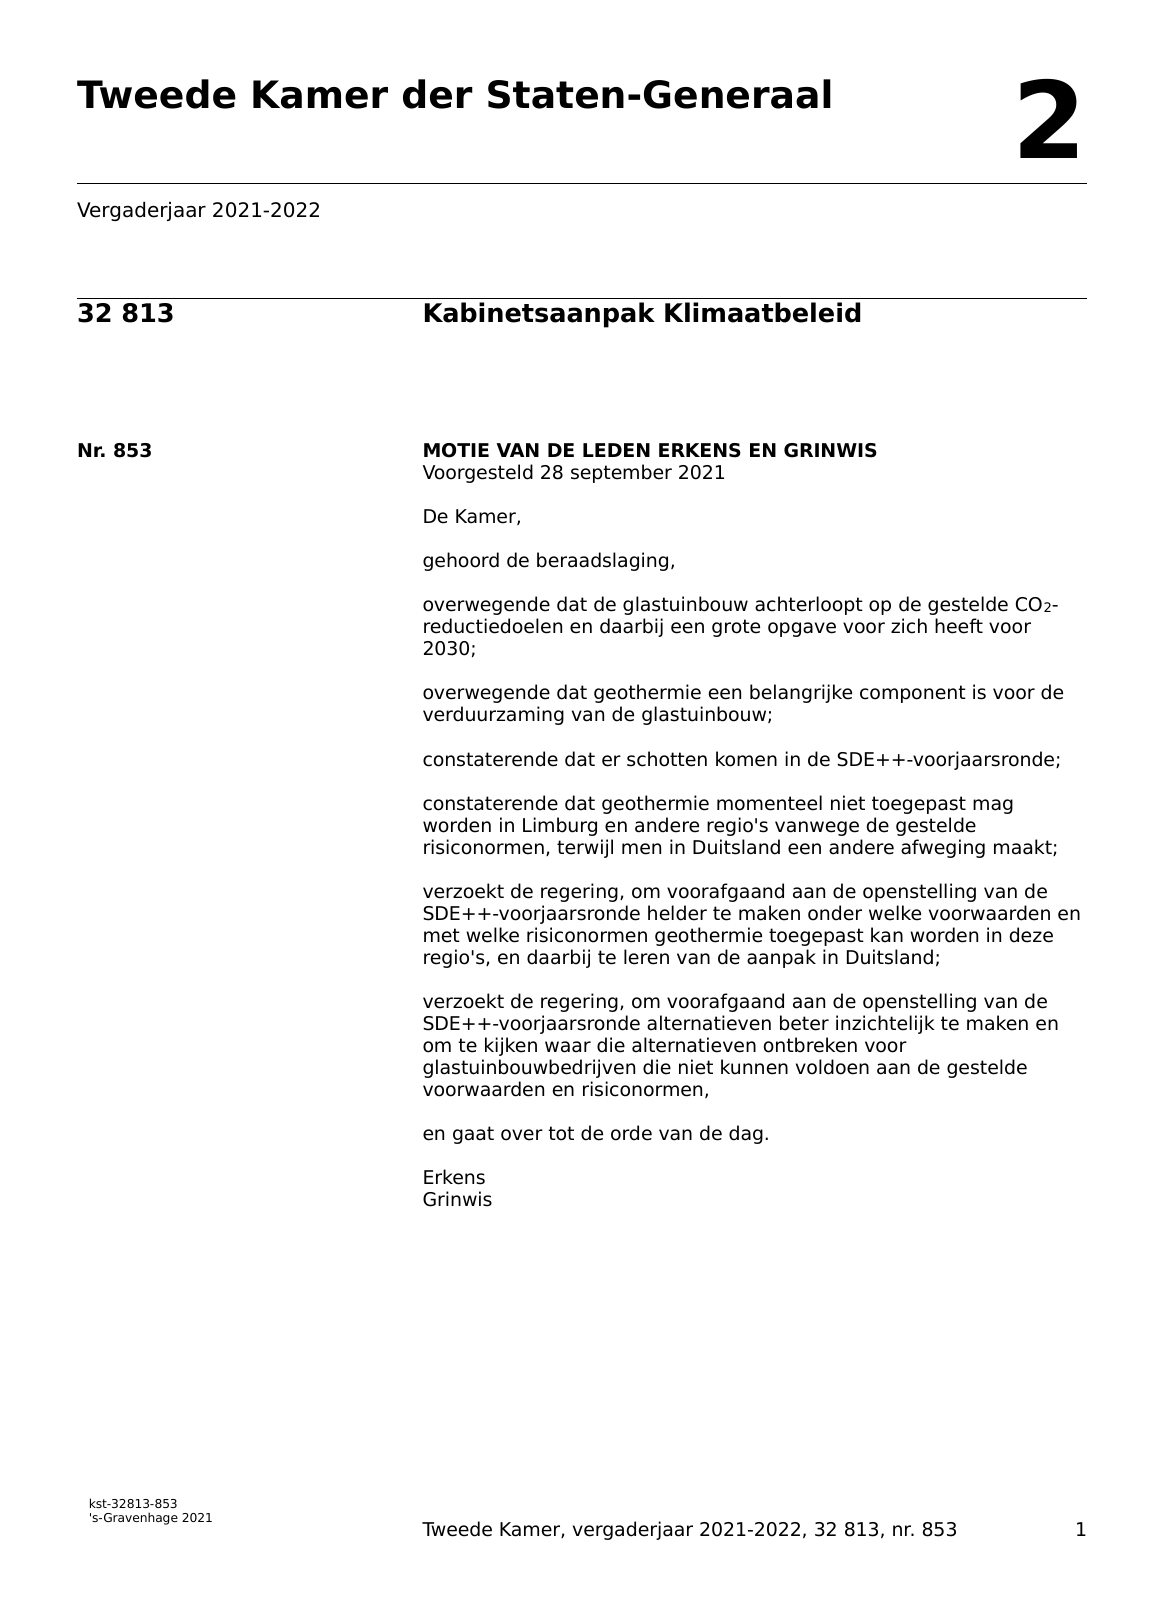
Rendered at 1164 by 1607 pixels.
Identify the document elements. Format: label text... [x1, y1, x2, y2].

text Erkens [422, 1167, 1087, 1189]
table_header 2 [886, 59, 1087, 183]
text verzoekt de regering, om voorafgaand aan de openstelling van de SDE++-voorjaarsronde helder te maken onder welke voorwaarden en met welke risiconormen geothermie toegepast kan worden in deze regio's, en daarbij te leren van de aanpak in Duitsland; [422, 881, 1087, 969]
subtitle Nr. 853 MOTIE VAN DE LEDEN ERKENS EN GRINWIS [77, 440, 1087, 462]
text Grinwis [422, 1189, 1087, 1211]
subtitle 32 813 Kabinetsaanpak Klimaatbeleid [77, 299, 1087, 329]
text 's-Gravenhage 2021 [88, 1511, 323, 1525]
text verzoekt de regering, om voorafgaand aan de openstelling van de SDE++-voorjaarsronde alternatieven beter inzichtelijk te maken en om te kijken waar die alternatieven ontbreken voor glastuinbouwbedrijven die niet kunnen voldoen aan de gestelde voorwaarden en risiconormen, [422, 991, 1087, 1101]
text overwegende dat geothermie een belangrijke component is voor de verduurzaming van de glastuinbouw; [422, 682, 1087, 726]
text constaterende dat er schotten komen in de SDE++-voorjaarsronde; [422, 748, 1087, 770]
text en gaat over tot de orde van de dag. [422, 1123, 1087, 1145]
text constaterende dat geothermie momenteel niet toegepast mag worden in Limburg en andere regio's vanwege de gestelde risiconormen, terwijl men in Duitsland een andere afweging maakt; [422, 793, 1087, 858]
text kst-32813-853 [88, 1497, 323, 1511]
table_cell Vergaderjaar 2021-2022 [77, 184, 1087, 298]
text Voorgesteld 28 september 2021 [422, 462, 1087, 484]
text De Kamer, [422, 506, 1087, 528]
text gehoord de beraadslaging, [422, 550, 1087, 572]
text overwegende dat de glastuinbouw achterloopt op de gestelde CO2-reductiedoelen en daarbij een grote opgave voor zich heeft voor 2030; [422, 594, 1087, 660]
table_header Tweede Kamer der Staten-Generaal [77, 59, 886, 183]
